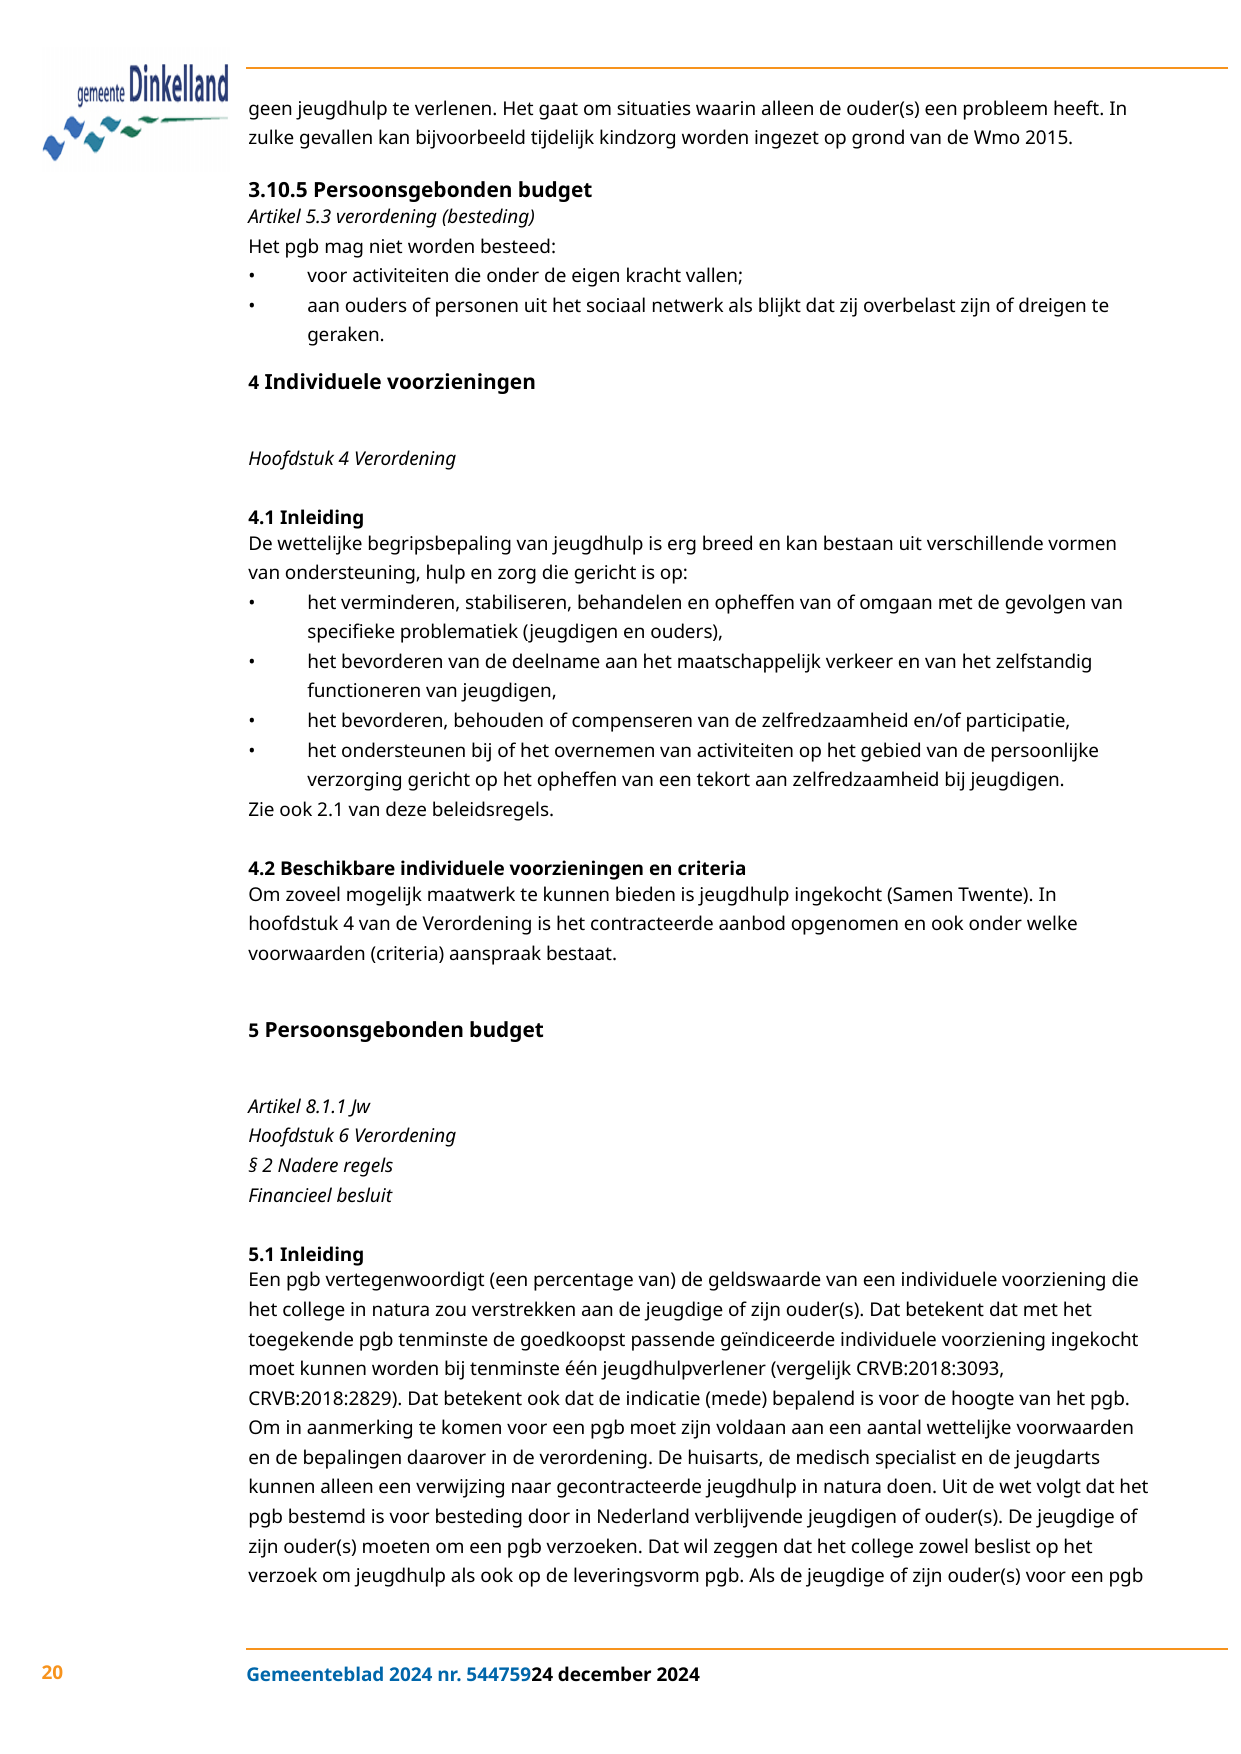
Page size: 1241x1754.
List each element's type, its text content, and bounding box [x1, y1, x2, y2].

list aan ouders of personen uit het sociaal netwerk als blijkt dat zij overbelast zijn of dreigen te geraken. [248, 292, 1152, 347]
text Een pgb vertegenwoordigt (een percentage van) de geldswaarde van een individuele voorziening die het college in natura zou verstrekken aan de jeugdige of zijn ouder(s). Dat betekent dat met het toegekende pgb tenminste de goedkoopst passende geïndiceerde individuele voorziening ingekocht moet kunnen worden bij tenminste één jeugdhulpverlener (vergelijk CRVB:2018:3093, CRVB:2018:2829). Dat betekent ook dat de indicatie (mede) bepalend is voor de hoogte van het pgb. Om in aanmerking te komen voor een pgb moet zijn voldaan aan een aantal wettelijke voorwaarden en de bepalingen daarover in de verordening. De huisarts, de medisch specialist en de jeugdarts kunnen alleen een verwijzing naar gecontracteerde jeugdhulp in natura doen. Uit de wet volgt dat het pgb bestemd is voor besteding door in Nederland verblijvende jeugdigen of ouder(s). De jeugdige of zijn ouder(s) moeten om een pgb verzoeken. Dat wil zeggen dat het college zowel beslist op het verzoek om jeugdhulp als ook op de leveringsvorm pgb. Als de jeugdige of zijn ouder(s) voor een pgb [248, 1267, 1152, 1588]
text 4.2 Beschikbare individuele voorzieningen en criteria [248, 855, 1152, 881]
list het verminderen, stabiliseren, behandelen en opheffen van of omgaan met de gevolgen van specifieke problematiek (jeugdigen en ouders), [248, 589, 1152, 644]
list het ondersteunen bij of het overnemen van activiteiten op het gebied van de persoonlijke verzorging gericht op het opheffen van een tekort aan zelfredzaamheid bij jeugdigen. [248, 737, 1152, 792]
text Om zoveel mogelijk maatwerk te kunnen bieden is jeugdhulp ingekocht (Samen Twente). In hoofdstuk 4 van de Verordening is het contracteerde aanbod opgenomen en ook onder welke voorwaarden (criteria) aanspraak bestaat. [248, 881, 1152, 966]
list het bevorderen, behouden of compenseren van de zelfredzaamheid en/of participatie, [248, 707, 1152, 733]
text Hoofdstuk 6 Verordening [248, 1123, 1152, 1148]
text Zie ook 2.1 van deze beleidsregels. [248, 796, 1152, 822]
text Financieel besluit [248, 1182, 1152, 1207]
picture [41, 47, 231, 172]
text 4.1 Inleiding [248, 504, 1152, 530]
text 4 Individuele voorzieningen [248, 367, 1152, 396]
list voor activiteiten die onder de eigen kracht vallen; [248, 262, 1152, 288]
text 5.1 Inleiding [248, 1241, 1152, 1267]
text Hoofdstuk 4 Verordening [248, 445, 1152, 471]
text 3.10.5 Persoonsgebonden budget [248, 175, 1152, 203]
text De wettelijke begripsbepaling van jeugdhulp is erg breed en kan bestaan uit verschillende vormen van ondersteuning, hulp en zorg die gericht is op: [248, 530, 1152, 585]
text Artikel 5.3 verordening (besteding) [248, 203, 1152, 229]
text Het pgb mag niet worden besteed: [248, 233, 1152, 258]
text Artikel 8.1.1 Jw [248, 1093, 1152, 1119]
text 5 Persoonsgebonden budget [248, 1015, 1152, 1044]
text geen jeugdhulp te verlenen. Het gaat om situaties waarin alleen de ouder(s) een probleem heeft. In zulke gevallen kan bijvoorbeeld tijdelijk kindzorg worden ingezet op grond van de Wmo 2015. [248, 95, 1152, 150]
list het bevorderen van de deelname aan het maatschappelijk verkeer en van het zelfstandig functioneren van jeugdigen, [248, 648, 1152, 703]
text § 2 Nadere regels [248, 1152, 1152, 1178]
